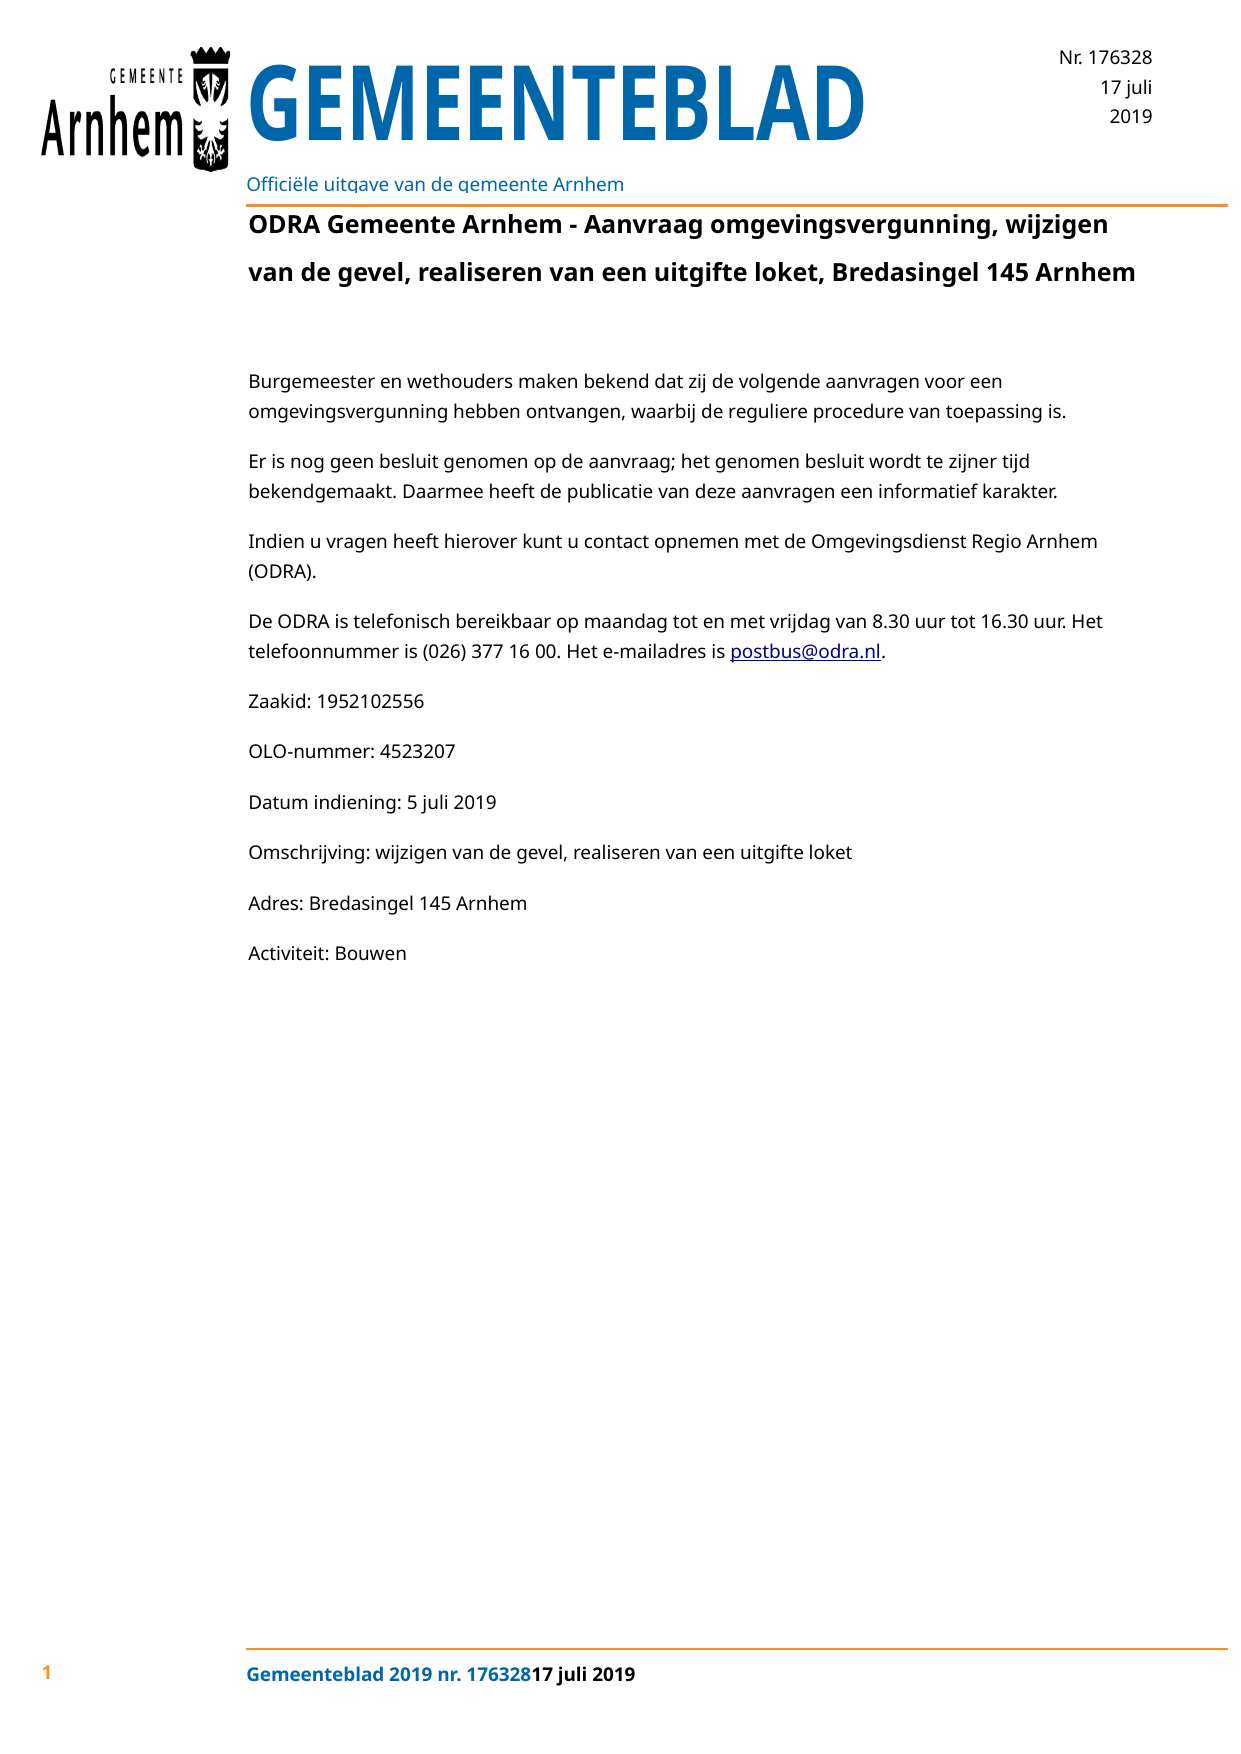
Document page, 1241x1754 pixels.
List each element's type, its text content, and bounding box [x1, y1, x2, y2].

text Activiteit: Bouwen [248, 940, 1152, 966]
text Adres: Bredasingel 145 Arnhem [248, 890, 1152, 916]
text Datum indiening: 5 juli 2019 [248, 789, 1152, 815]
text Indien u vragen heeft hierover kunt u contact opnemen met de Omgevingsdienst Regio Arnhem (ODRA). [248, 528, 1152, 584]
text De ODRA is telefonisch bereikbaar op maandag tot en met vrijdag van 8.30 uur tot 16.30 uur. Het telefoonnummer is (026) 377 16 00. Het e-mailadres is postbus@odra.nl. [248, 608, 1152, 664]
text Er is nog geen besluit genomen op de aanvraag; het genomen besluit wordt te zijner tijd bekendgemaakt. Daarmee heeft de publicatie van deze aanvragen een informatief karakter. [248, 448, 1152, 504]
text Omschrijving: wijzigen van de gevel, realiseren van een uitgifte loket [248, 839, 1152, 865]
text ODRA Gemeente Arnhem - Aanvraag omgevingsvergunning, wijzigen van de gevel, realiseren van een uitgifte loket, Bredasingel 145 Arnhem [248, 207, 1152, 288]
picture [41, 47, 231, 172]
text Burgemeester en wethouders maken bekend dat zij de volgende aanvragen voor een omgevingsvergunning hebben ontvangen, waarbij de reguliere procedure van toepassing is. [248, 368, 1152, 424]
text OLO-nummer: 4523207 [248, 739, 1152, 764]
text Zaakid: 1952102556 [248, 688, 1152, 714]
